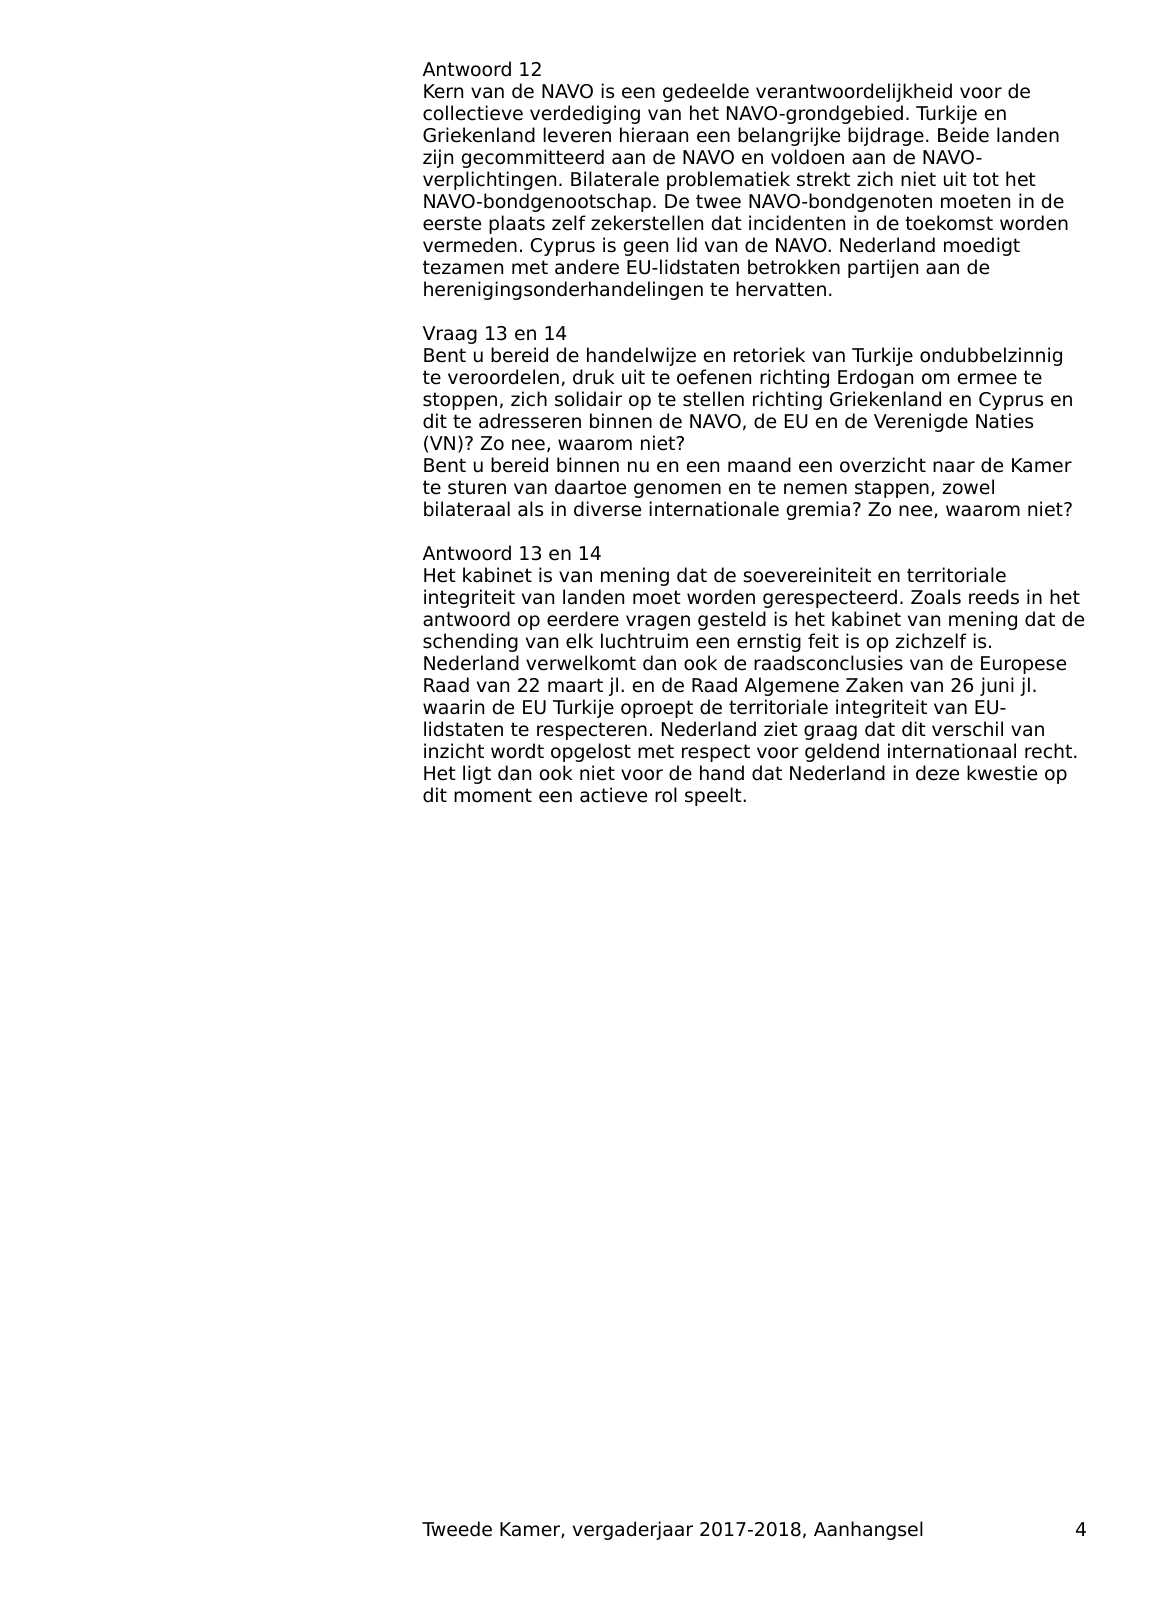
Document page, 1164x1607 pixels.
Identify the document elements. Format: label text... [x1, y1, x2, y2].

text Antwoord 13 en 14 [422, 543, 1087, 565]
text Antwoord 12 [422, 59, 1087, 81]
text Het kabinet is van mening dat de soevereiniteit en territoriale integriteit van landen moet worden gerespecteerd. Zoals reeds in het antwoord op eerdere vragen gesteld is het kabinet van mening dat de schending van elk luchtruim een ernstig feit is op zichzelf is. Nederland verwelkomt dan ook de raadsconclusies van de Europese Raad van 22 maart jl. en de Raad Algemene Zaken van 26 juni jl. waarin de EU Turkije oproept de territoriale integriteit van EU-lidstaten te respecteren. Nederland ziet graag dat dit verschil van inzicht wordt opgelost met respect voor geldend internationaal recht. Het ligt dan ook niet voor de hand dat Nederland in deze kwestie op dit moment een actieve rol speelt. [422, 565, 1087, 807]
text Vraag 13 en 14 [422, 323, 1087, 345]
text Kern van de NAVO is een gedeelde verantwoordelijkheid voor de collectieve verdediging van het NAVO-grondgebied. Turkije en Griekenland leveren hieraan een belangrijke bijdrage. Beide landen zijn gecommitteerd aan de NAVO en voldoen aan de NAVO-verplichtingen. Bilaterale problematiek strekt zich niet uit tot het NAVO-bondgenootschap. De twee NAVO-bondgenoten moeten in de eerste plaats zelf zekerstellen dat incidenten in de toekomst worden vermeden. Cyprus is geen lid van de NAVO. Nederland moedigt tezamen met andere EU-lidstaten betrokken partijen aan de herenigingsonderhandelingen te hervatten. [422, 81, 1087, 301]
text Bent u bereid de handelwijze en retoriek van Turkije ondubbelzinnig te veroordelen, druk uit te oefenen richting Erdogan om ermee te stoppen, zich solidair op te stellen richting Griekenland en Cyprus en dit te adresseren binnen de NAVO, de EU en de Verenigde Naties (VN)? Zo nee, waarom niet? [422, 345, 1087, 455]
text Bent u bereid binnen nu en een maand een overzicht naar de Kamer te sturen van daartoe genomen en te nemen stappen, zowel bilateraal als in diverse internationale gremia? Zo nee, waarom niet? [422, 455, 1087, 521]
